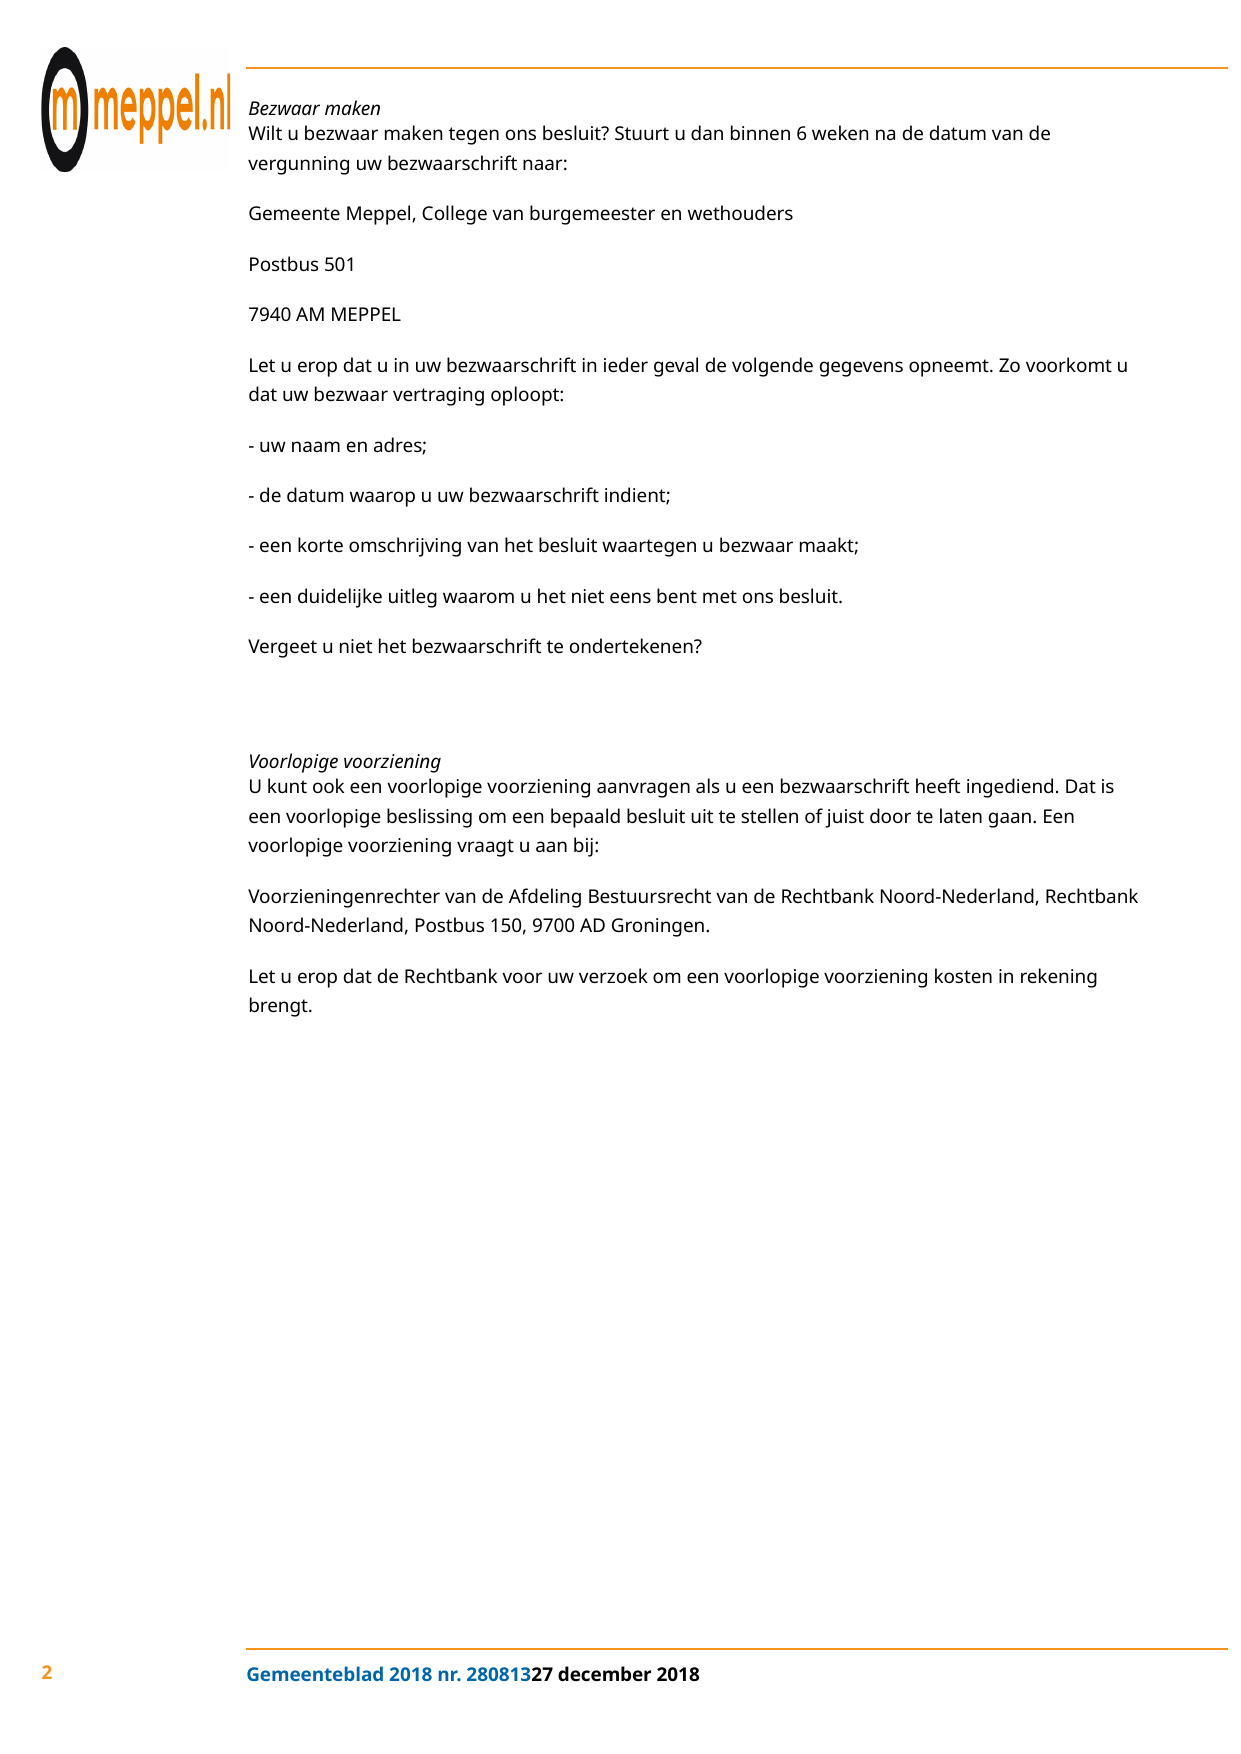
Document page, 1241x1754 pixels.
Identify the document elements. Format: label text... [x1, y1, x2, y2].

text Postbus 501 [248, 251, 1152, 277]
text Let u erop dat u in uw bezwaarschrift in ieder geval de volgende gegevens opneemt. Zo voorkomt u dat uw bezwaar vertraging oploopt: [248, 352, 1152, 407]
text Voorzieningenrechter van de Afdeling Bestuursrecht van de Rechtbank Noord-Nederland, Rechtbank Noord-Nederland, Postbus 150, 9700 AD Groningen. [248, 883, 1152, 938]
text - een korte omschrijving van het besluit waartegen u bezwaar maakt; [248, 533, 1152, 558]
text Voorlopige voorziening [248, 748, 1152, 773]
text Gemeente Meppel, College van burgemeester en wethouders [248, 201, 1152, 226]
picture [41, 47, 231, 172]
text Vergeet u niet het bezwaarschrift te ondertekenen? [248, 633, 1152, 659]
text U kunt ook een voorlopige voorziening aanvragen als u een bezwaarschrift heeft ingediend. Dat is een voorlopige beslissing om een bepaald besluit uit te stellen of juist door te laten gaan. Een voorlopige voorziening vraagt u aan bij: [248, 773, 1152, 858]
text - de datum waarop u uw bezwaarschrift indient; [248, 482, 1152, 508]
text Wilt u bezwaar maken tegen ons besluit? Stuurt u dan binnen 6 weken na de datum van de vergunning uw bezwaarschrift naar: [248, 121, 1152, 176]
text - uw naam en adres; [248, 432, 1152, 457]
text - een duidelijke uitleg waarom u het niet eens bent met ons besluit. [248, 583, 1152, 609]
text Let u erop dat de Rechtbank voor uw verzoek om een voorlopige voorziening kosten in rekening brengt. [248, 963, 1152, 1018]
text 7940 AM MEPPEL [248, 301, 1152, 327]
text Bezwaar maken [248, 95, 1152, 121]
